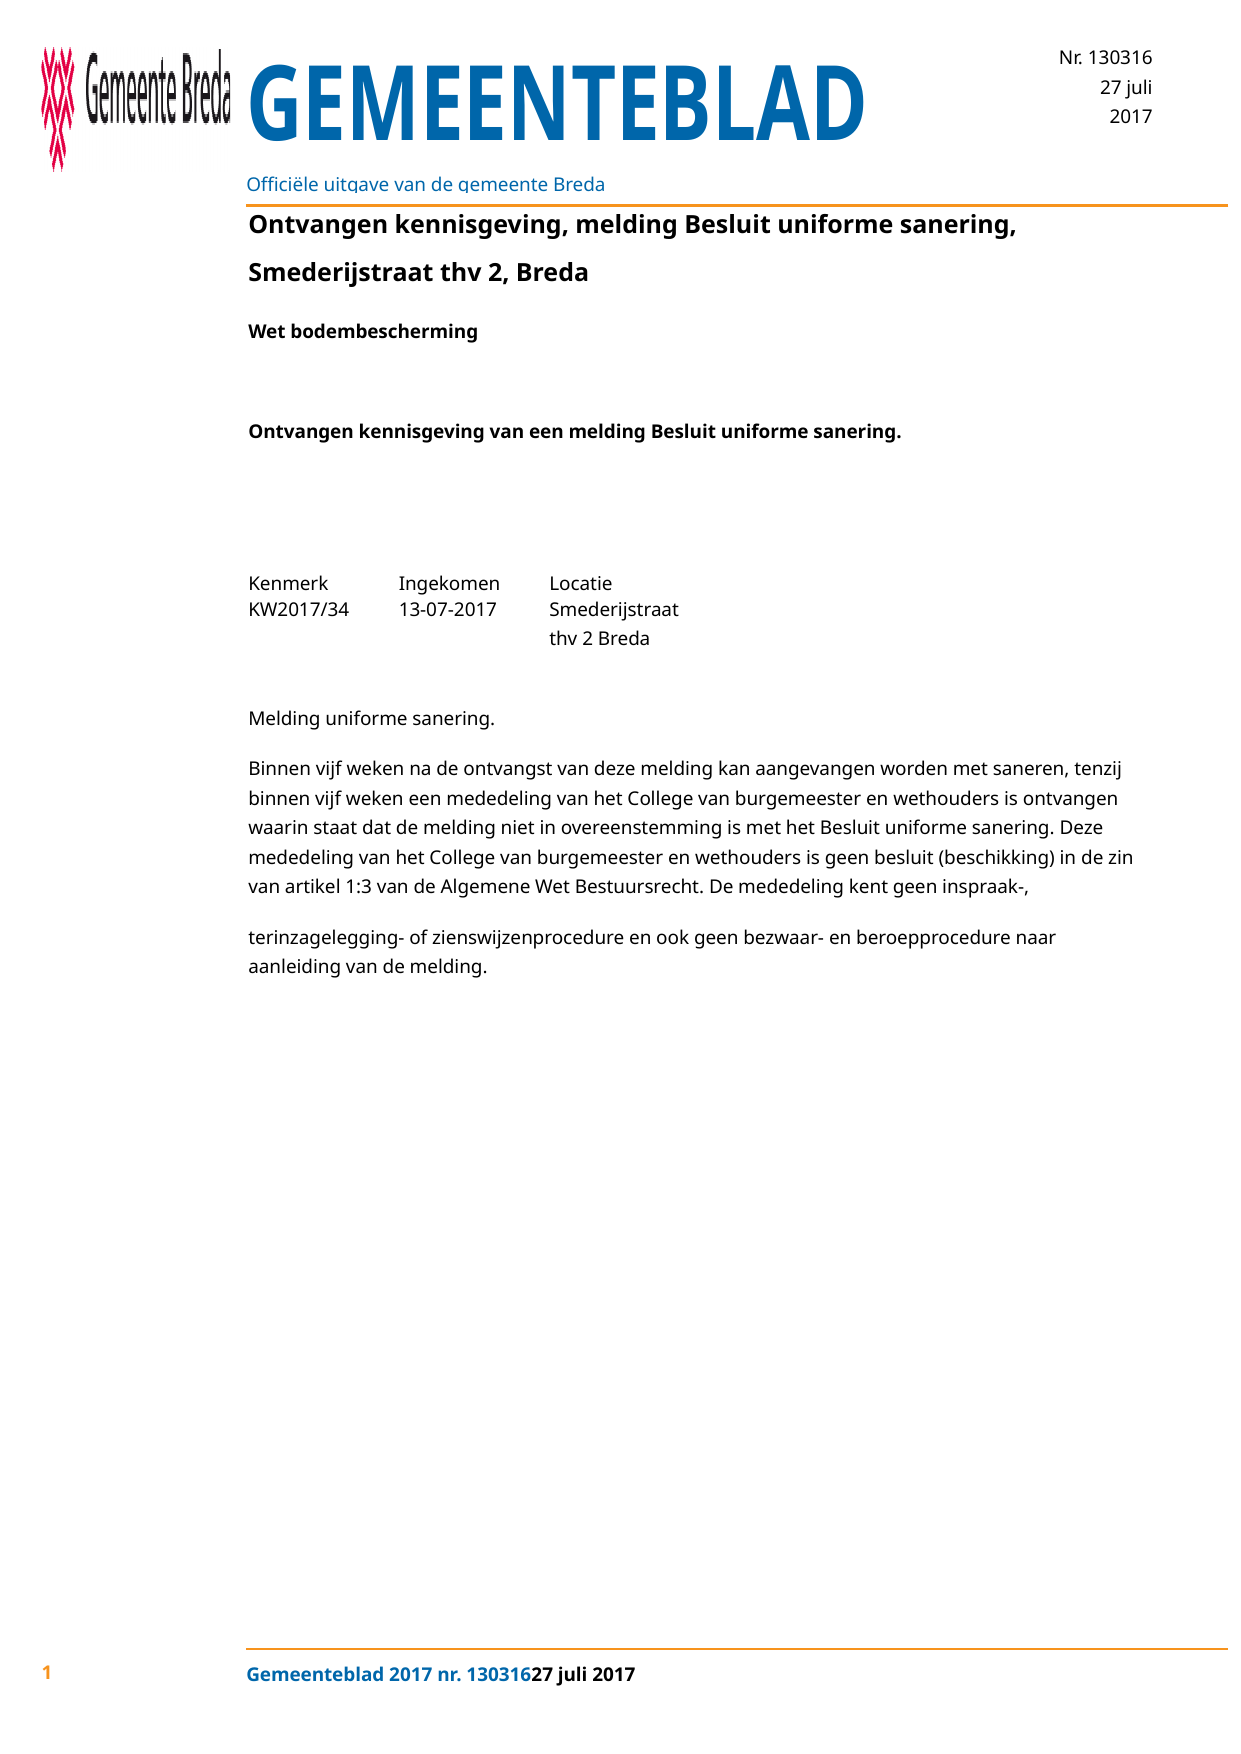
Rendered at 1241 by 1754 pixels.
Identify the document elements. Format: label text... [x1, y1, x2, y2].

text Wet bodembescherming [248, 318, 1152, 344]
table_header Locatie [549, 570, 700, 596]
text Ontvangen kennisgeving van een melding Besluit uniforme sanering. [248, 419, 1152, 444]
table_cell 13-07-2017 [399, 596, 549, 651]
table_header Ingekomen [399, 570, 549, 596]
text Ontvangen kennisgeving, melding Besluit uniforme sanering, Smederijstraat thv 2, Breda [248, 207, 1152, 288]
text Melding uniforme sanering. [248, 705, 1152, 731]
picture [41, 47, 231, 172]
table_cell KW2017/34 [248, 596, 398, 651]
text Binnen vijf weken na de ontvangst van deze melding kan aangevangen worden met saneren, tenzij binnen vijf weken een mededeling van het College van burgemeester en wethouders is ontvangen waarin staat dat de melding niet in overeenstemming is met het Besluit uniforme sanering. Deze mededeling van het College van burgemeester en wethouders is geen besluit (beschikking) in de zin van artikel 1:3 van de Algemene Wet Bestuursrecht. De mededeling kent geen inspraak-, [248, 755, 1152, 899]
text terinzagelegging- of zienswijzenprocedure en ook geen bezwaar- en beroepprocedure naar aanleiding van de melding. [248, 924, 1152, 979]
table_header Kenmerk [248, 570, 398, 596]
table_cell Smederijstraat thv 2 Breda [549, 596, 700, 651]
